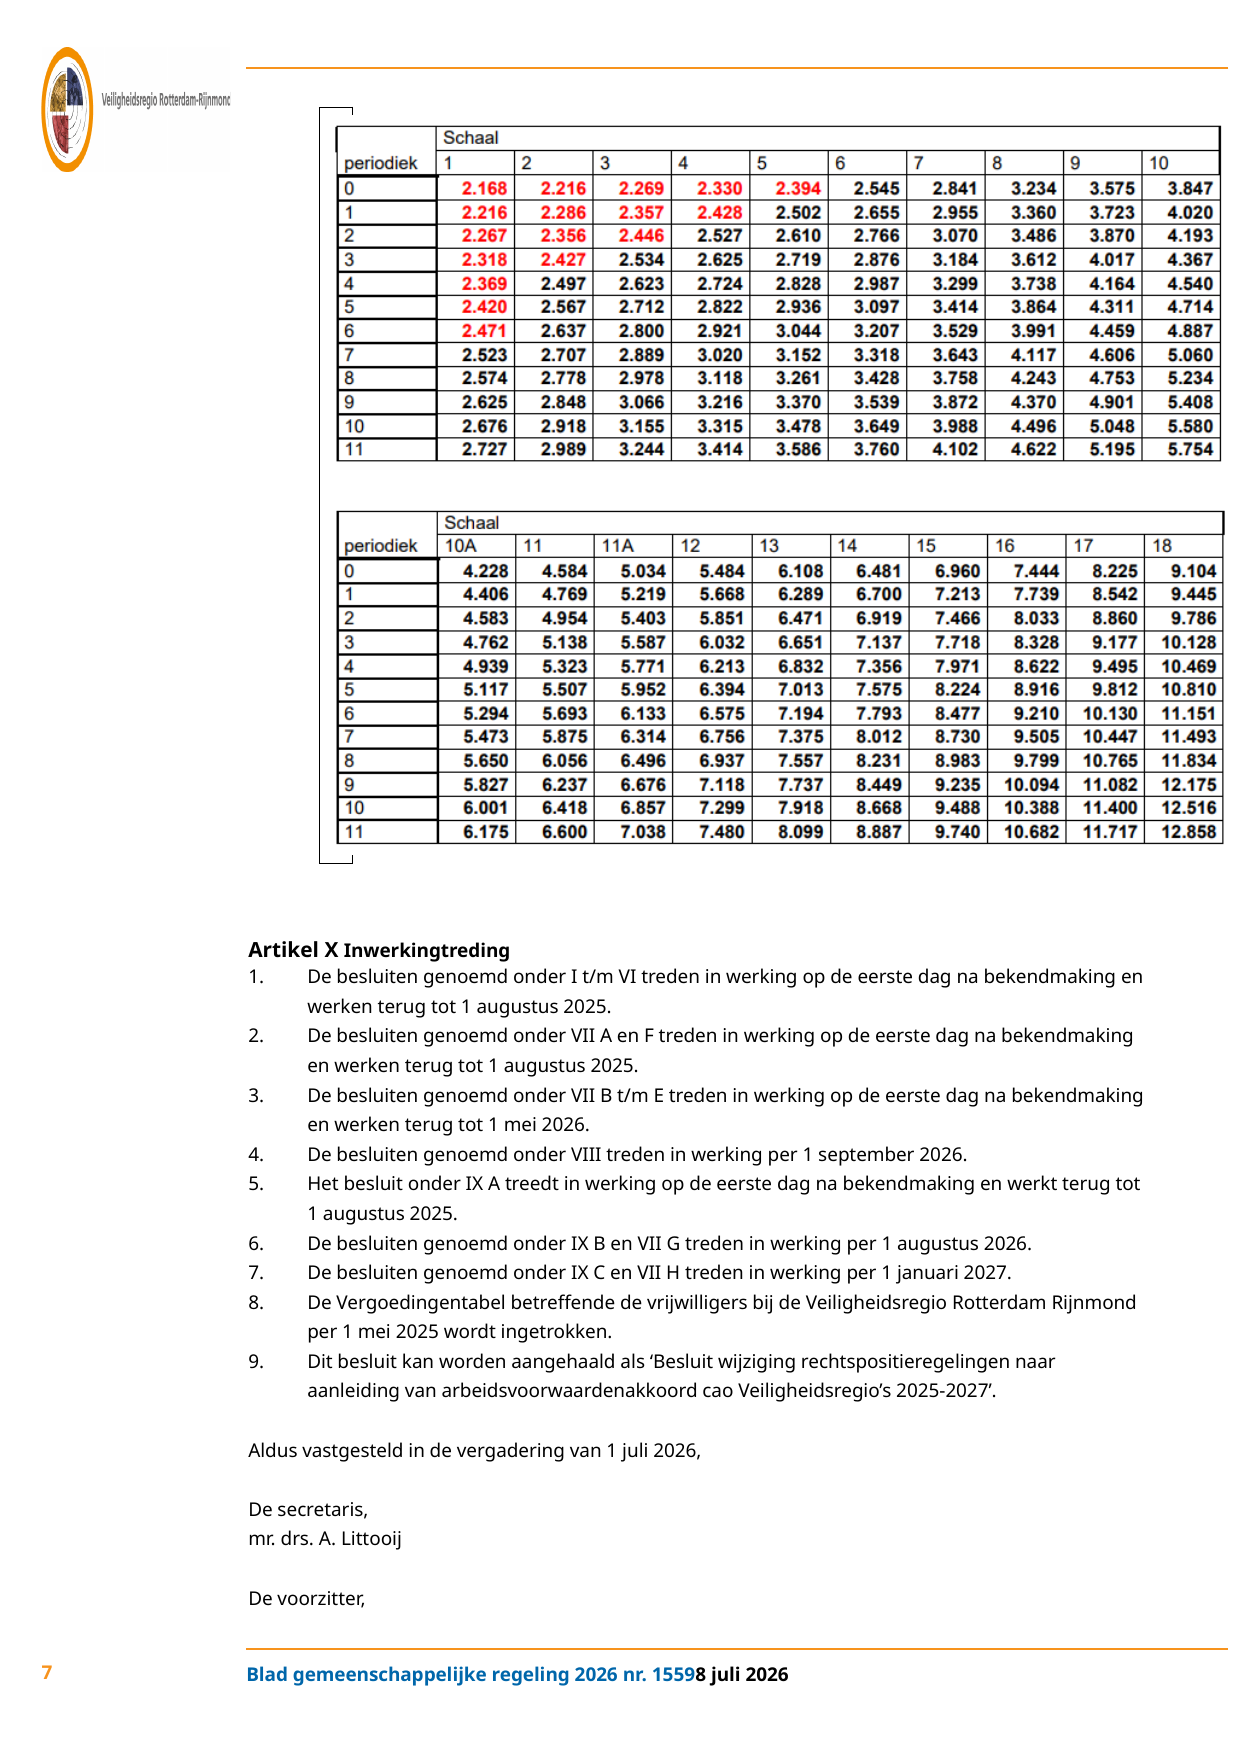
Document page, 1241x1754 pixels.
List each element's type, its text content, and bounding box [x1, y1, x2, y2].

picture [327, 115, 1232, 855]
list De besluiten genoemd onder IX C en VII H treden in werking per 1 januari 2027. [248, 1259, 1152, 1285]
text Artikel X Inwerkingtreding [248, 935, 1152, 963]
text mr. drs. A. Littooij [248, 1526, 1152, 1551]
list De Vergoedingentabel betreffende de vrijwilligers bij de Veiligheidsregio Rotterdam Rijnmond per 1 mei 2025 wordt ingetrokken. [248, 1289, 1152, 1344]
list De besluiten genoemd onder I t/m VI treden in werking op de eerste dag na bekendmaking en werken terug tot 1 augustus 2025. [248, 963, 1152, 1019]
text De secretaris, [248, 1496, 1152, 1522]
list De besluiten genoemd onder VII A en F treden in werking op de eerste dag na bekendmaking en werken terug tot 1 augustus 2025. [248, 1023, 1152, 1078]
list De besluiten genoemd onder VII B t/m E treden in werking op de eerste dag na bekendmaking en werken terug tot 1 mei 2026. [248, 1082, 1152, 1137]
text Aldus vastgesteld in de vergadering van 1 juli 2026, [248, 1437, 1152, 1463]
list Het besluit onder IX A treedt in werking op de eerste dag na bekendmaking en werkt terug tot 1 augustus 2025. [248, 1171, 1152, 1226]
list De besluiten genoemd onder IX B en VII G treden in werking per 1 augustus 2026. [248, 1230, 1152, 1256]
list De besluiten genoemd onder VIII treden in werking per 1 september 2026. [248, 1141, 1152, 1167]
list Dit besluit kan worden aangehaald als ‘Besluit wijziging rechtspositieregelingen naar aanleiding van arbeidsvoorwaardenakkoord cao Veiligheidsregio’s 2025-2027’. [248, 1348, 1152, 1403]
picture [41, 47, 231, 172]
text De voorzitter, [248, 1585, 1152, 1611]
